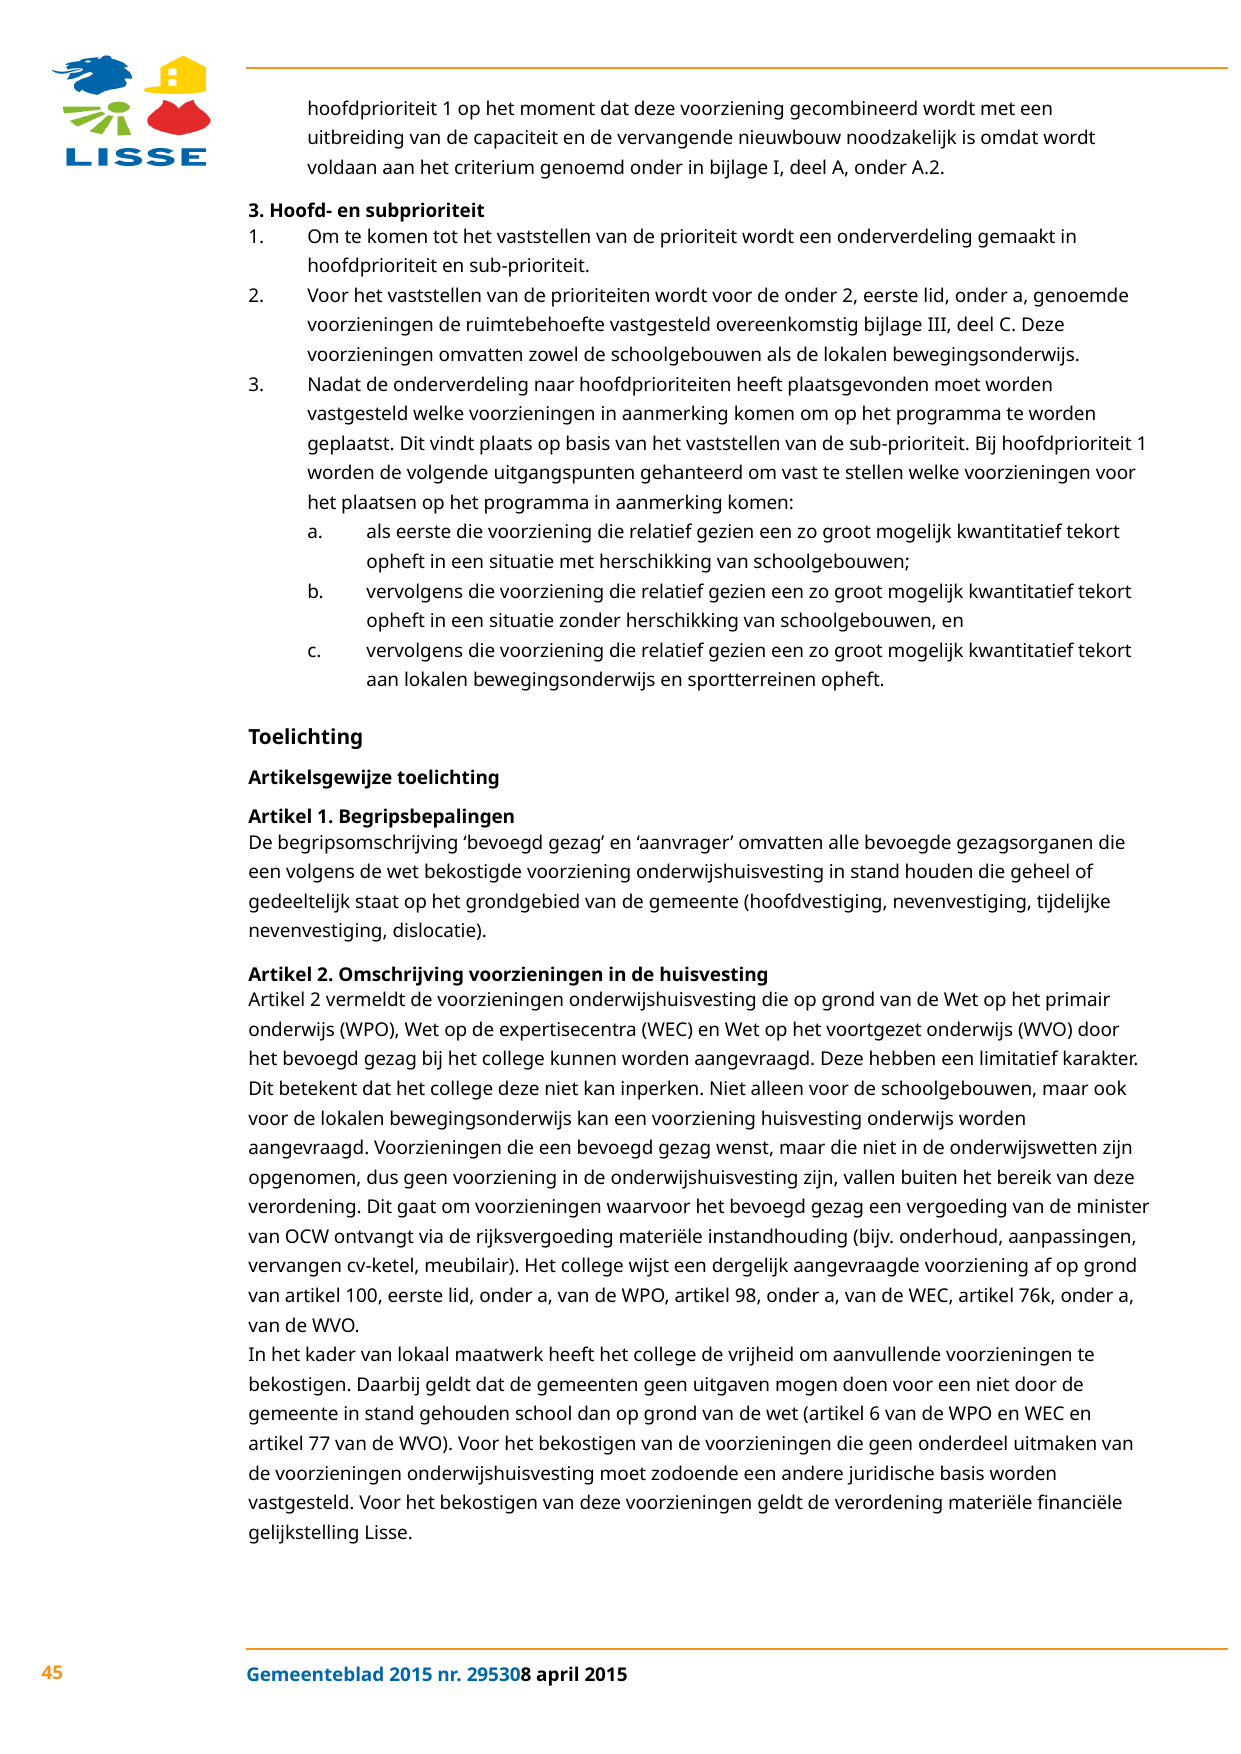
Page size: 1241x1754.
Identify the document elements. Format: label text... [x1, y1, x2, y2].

list als eerste die voorziening die relatief gezien een zo groot mogelijk kwantitatief tekort opheft in een situatie met herschikking van schoolgebouwen; [307, 519, 1152, 574]
text Artikel 2. Omschrijving voorzieningen in de huisvesting [248, 961, 1152, 986]
list Om te komen tot het vaststellen van de prioriteit wordt een onderverdeling gemaakt in hoofdprioriteit en sub-prioriteit. [248, 223, 1152, 278]
text In het kader van lokaal maatwerk heeft het college de vrijheid om aanvullende voorzieningen te bekostigen. Daarbij geldt dat de gemeenten geen uitgaven mogen doen voor een niet door de gemeente in stand gehouden school dan op grond van de wet (artikel 6 van de WPO en WEC en artikel 77 van de WVO). Voor het bekostigen van de voorzieningen die geen onderdeel uitmaken van de voorzieningen onderwijshuisvesting moet zodoende een andere juridische basis worden vastgesteld. Voor het bekostigen van deze voorzieningen geldt de verordening materiële financiële gelijkstelling Lisse. [248, 1341, 1152, 1545]
picture [41, 47, 231, 172]
text 3. Hoofd- en subprioriteit [248, 197, 1152, 223]
text Artikel 1. Begripsbepalingen [248, 803, 1152, 829]
text Artikelsgewijze toelichting [248, 764, 1152, 789]
text De begripsomschrijving ‘bevoegd gezag’ en ‘aanvrager’ omvatten alle bevoegde gezagsorganen die een volgens de wet bekostigde voorziening onderwijshuisvesting in stand houden die geheel of gedeeltelijk staat op het grondgebied van de gemeente (hoofdvestiging, nevenvestiging, tijdelijke nevenvestiging, dislocatie). [248, 829, 1152, 943]
list vervolgens die voorziening die relatief gezien een zo groot mogelijk kwantitatief tekort opheft in een situatie zonder herschikking van schoolgebouwen, en [307, 578, 1152, 633]
list vervolgens die voorziening die relatief gezien een zo groot mogelijk kwantitatief tekort aan lokalen bewegingsonderwijs en sportterreinen opheft. [307, 637, 1152, 692]
list hoofdprioriteit 1 op het moment dat deze voorziening gecombineerd wordt met een uitbreiding van de capaciteit en de vervangende nieuwbouw noodzakelijk is omdat wordt voldaan aan het criterium genoemd onder in bijlage I, deel A, onder A.2. [248, 95, 1152, 180]
list Voor het vaststellen van de prioriteiten wordt voor de onder 2, eerste lid, onder a, genoemde voorzieningen de ruimtebehoefte vastgesteld overeenkomstig bijlage III, deel C. Deze voorzieningen omvatten zowel de schoolgebouwen als de lokalen bewegingsonderwijs. [248, 282, 1152, 367]
text Toelichting [248, 722, 1152, 750]
list Nadat de onderverdeling naar hoofdprioriteiten heeft plaatsgevonden moet worden vastgesteld welke voorzieningen in aanmerking komen om op het programma te worden geplaatst. Dit vindt plaats op basis van het vaststellen van de sub-prioriteit. Bij hoofdprioriteit 1 worden de volgende uitgangspunten gehanteerd om vast te stellen welke voorzieningen voor het plaatsen op het programma in aanmerking komen: [248, 371, 1152, 515]
text Artikel 2 vermeldt de voorzieningen onderwijshuisvesting die op grond van de Wet op het primair onderwijs (WPO), Wet op de expertisecentra (WEC) en Wet op het voortgezet onderwijs (WVO) door het bevoegd gezag bij het college kunnen worden aangevraagd. Deze hebben een limitatief karakter. Dit betekent dat het college deze niet kan inperken. Niet alleen voor de schoolgebouwen, maar ook voor de lokalen bewegingsonderwijs kan een voorziening huisvesting onderwijs worden aangevraagd. Voorzieningen die een bevoegd gezag wenst, maar die niet in de onderwijswetten zijn opgenomen, dus geen voorziening in de onderwijshuisvesting zijn, vallen buiten het bereik van deze verordening. Dit gaat om voorzieningen waarvoor het bevoegd gezag een vergoeding van de minister van OCW ontvangt via de rijksvergoeding materiële instandhouding (bijv. onderhoud, aanpassingen, vervangen cv-ketel, meubilair). Het college wijst een dergelijk aangevraagde voorziening af op grond van artikel 100, eerste lid, onder a, van de WPO, artikel 98, onder a, van de WEC, artikel 76k, onder a, van de WVO. [248, 986, 1152, 1338]
